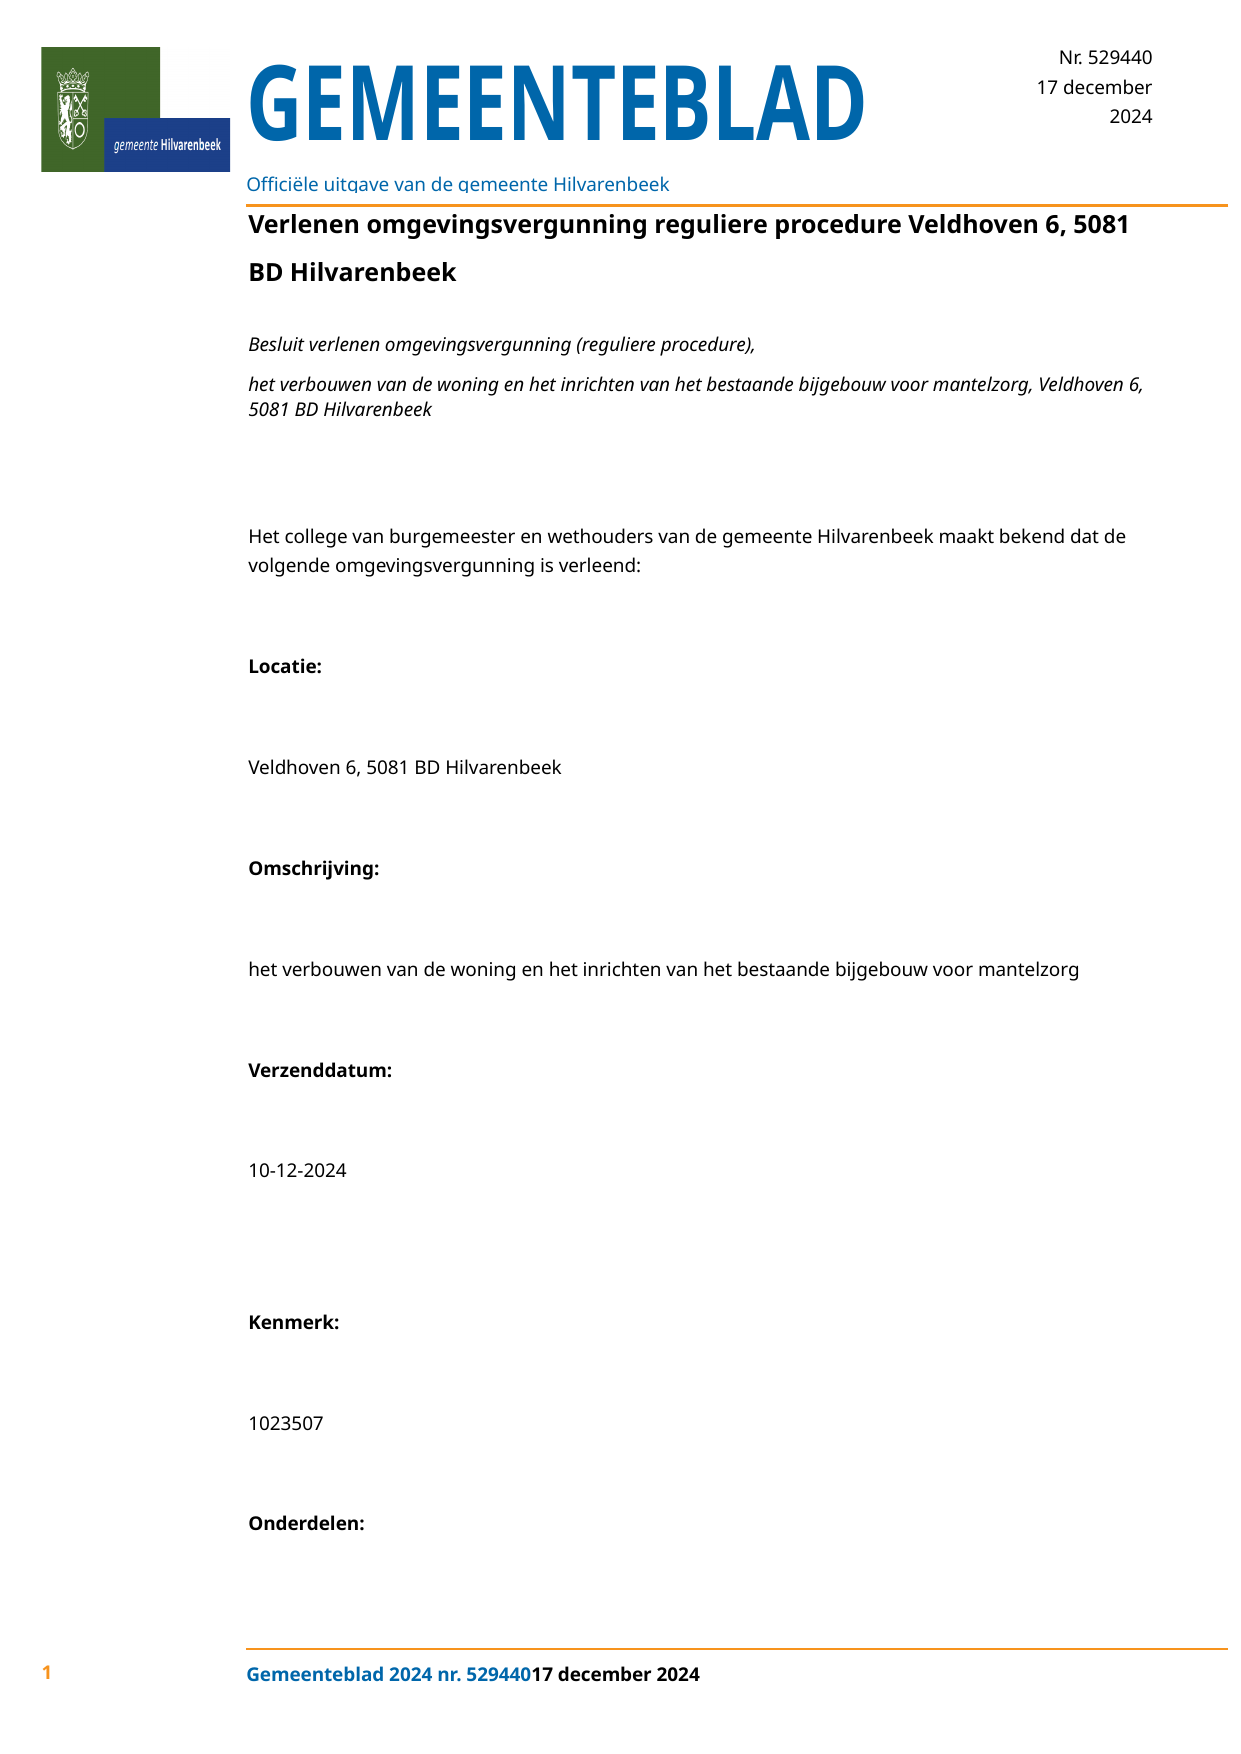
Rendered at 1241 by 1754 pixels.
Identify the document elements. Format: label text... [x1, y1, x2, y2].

text Omschrijving: [248, 855, 1152, 881]
text Het college van burgemeester en wethouders van de gemeente Hilvarenbeek maakt bekend dat de volgende omgevingsvergunning is verleend: [248, 523, 1152, 578]
text Locatie: [248, 653, 1152, 679]
text Besluit verlenen omgevingsvergunning (reguliere procedure), [248, 331, 1152, 357]
picture [41, 47, 231, 172]
text 1023507 [248, 1410, 1152, 1435]
text Verlenen omgevingsvergunning reguliere procedure Veldhoven 6, 5081 BD Hilvarenbeek [248, 207, 1152, 288]
text Veldhoven 6, 5081 BD Hilvarenbeek [248, 754, 1152, 780]
text Kenmerk: [248, 1309, 1152, 1334]
text 10-12-2024 [248, 1158, 1152, 1183]
text Onderdelen: [248, 1511, 1152, 1536]
text Verzenddatum: [248, 1057, 1152, 1082]
text het verbouwen van de woning en het inrichten van het bestaande bijgebouw voor mantelzorg [248, 956, 1152, 982]
text het verbouwen van de woning en het inrichten van het bestaande bijgebouw voor mantelzorg, Veldhoven 6, 5081 BD Hilvarenbeek [248, 371, 1152, 422]
